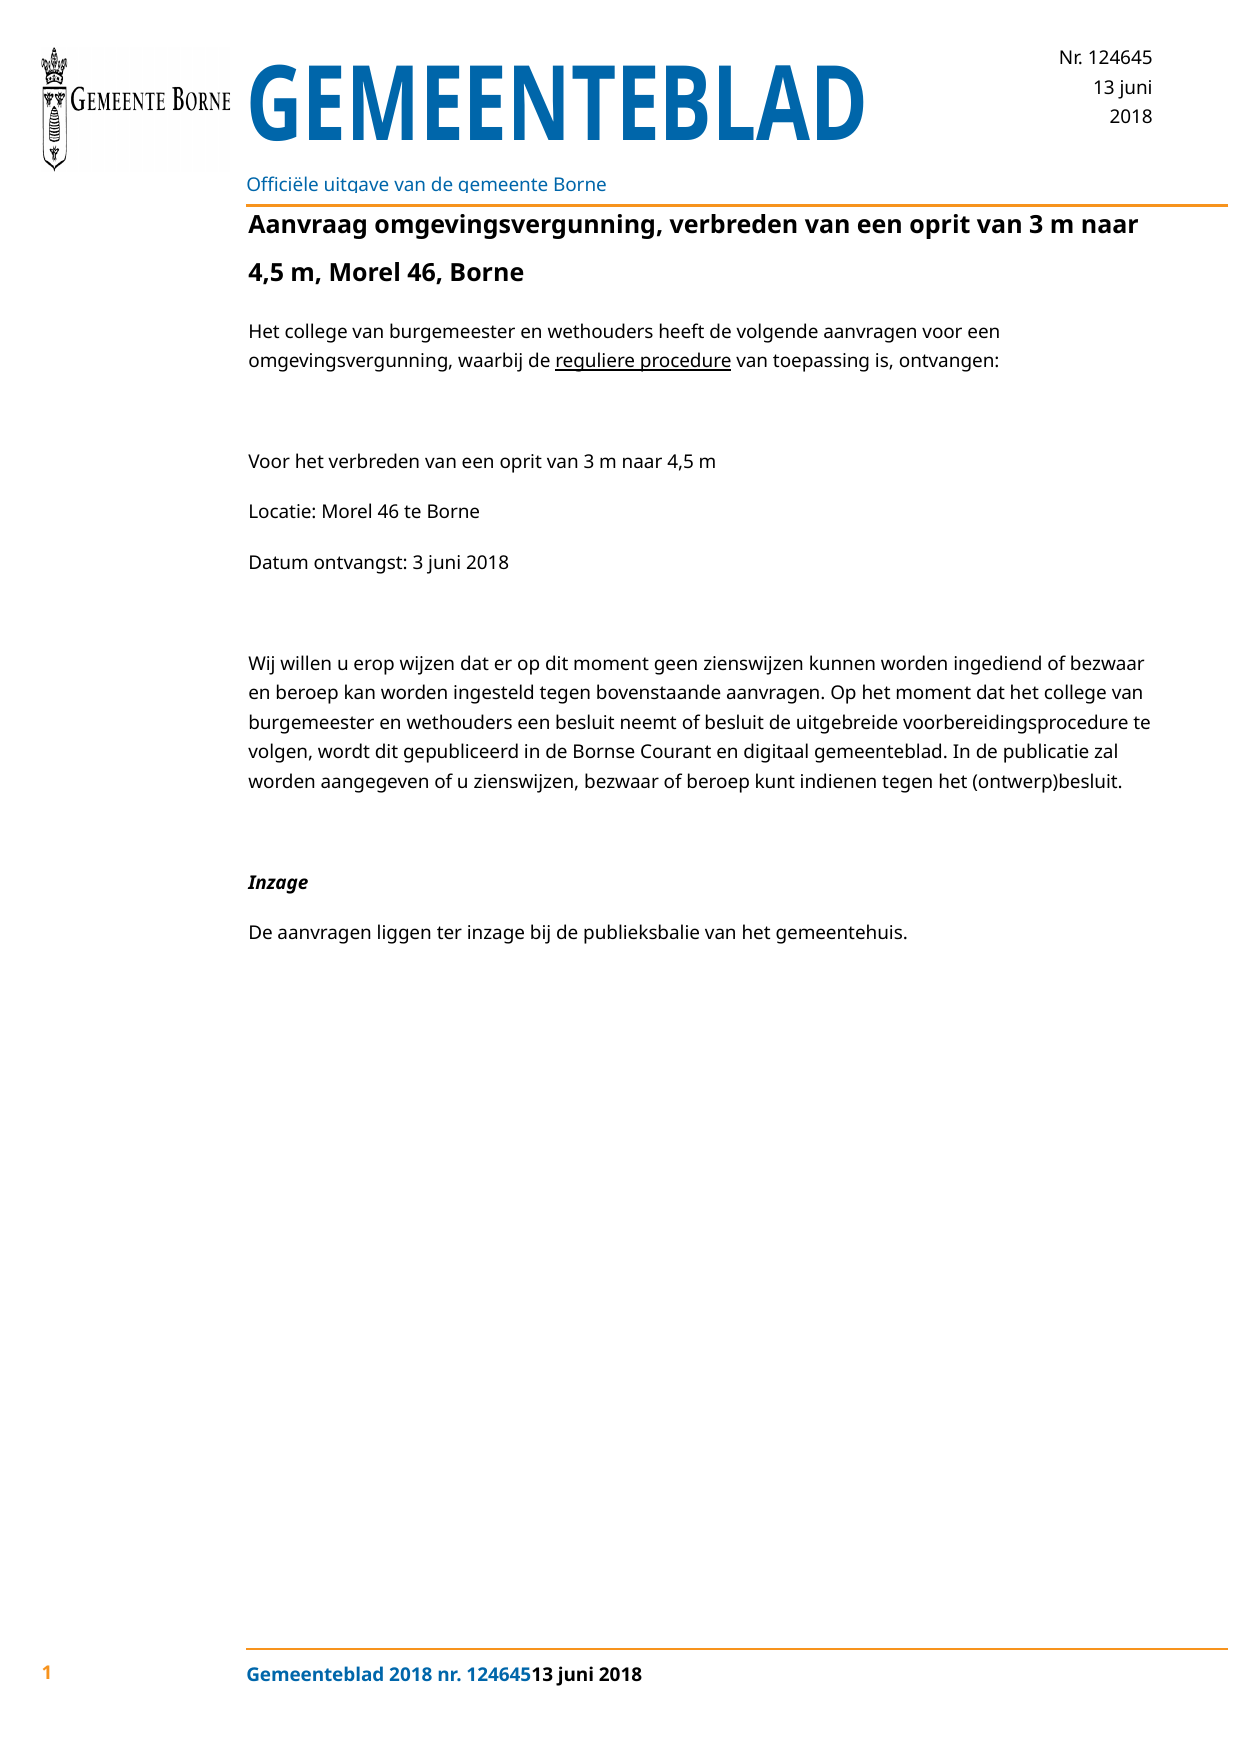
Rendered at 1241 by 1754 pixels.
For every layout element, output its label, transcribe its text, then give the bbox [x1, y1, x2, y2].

text Het college van burgemeester en wethouders heeft de volgende aanvragen voor een omgevingsvergunning, waarbij de reguliere procedure van toepassing is, ontvangen: [248, 318, 1152, 373]
text Voor het verbreden van een oprit van 3 m naar 4,5 m [248, 448, 1152, 474]
picture [41, 47, 231, 172]
text Inzage [248, 869, 1152, 895]
text Aanvraag omgevingsvergunning, verbreden van een oprit van 3 m naar 4,5 m, Morel 46, Borne [248, 207, 1152, 288]
text Datum ontvangst: 3 juni 2018 [248, 549, 1152, 575]
text Wij willen u erop wijzen dat er op dit moment geen zienswijzen kunnen worden ingediend of bezwaar en beroep kan worden ingesteld tegen bovenstaande aanvragen. Op het moment dat het college van burgemeester en wethouders een besluit neemt of besluit de uitgebreide voorbereidingsprocedure te volgen, wordt dit gepubliceerd in de Bornse Courant en digitaal gemeenteblad. In de publicatie zal worden aangegeven of u zienswijzen, bezwaar of beroep kunt indienen tegen het (ontwerp)besluit. [248, 650, 1152, 794]
text De aanvragen liggen ter inzage bij de publieksbalie van het gemeentehuis. [248, 919, 1152, 945]
text Locatie: Morel 46 te Borne [248, 499, 1152, 524]
